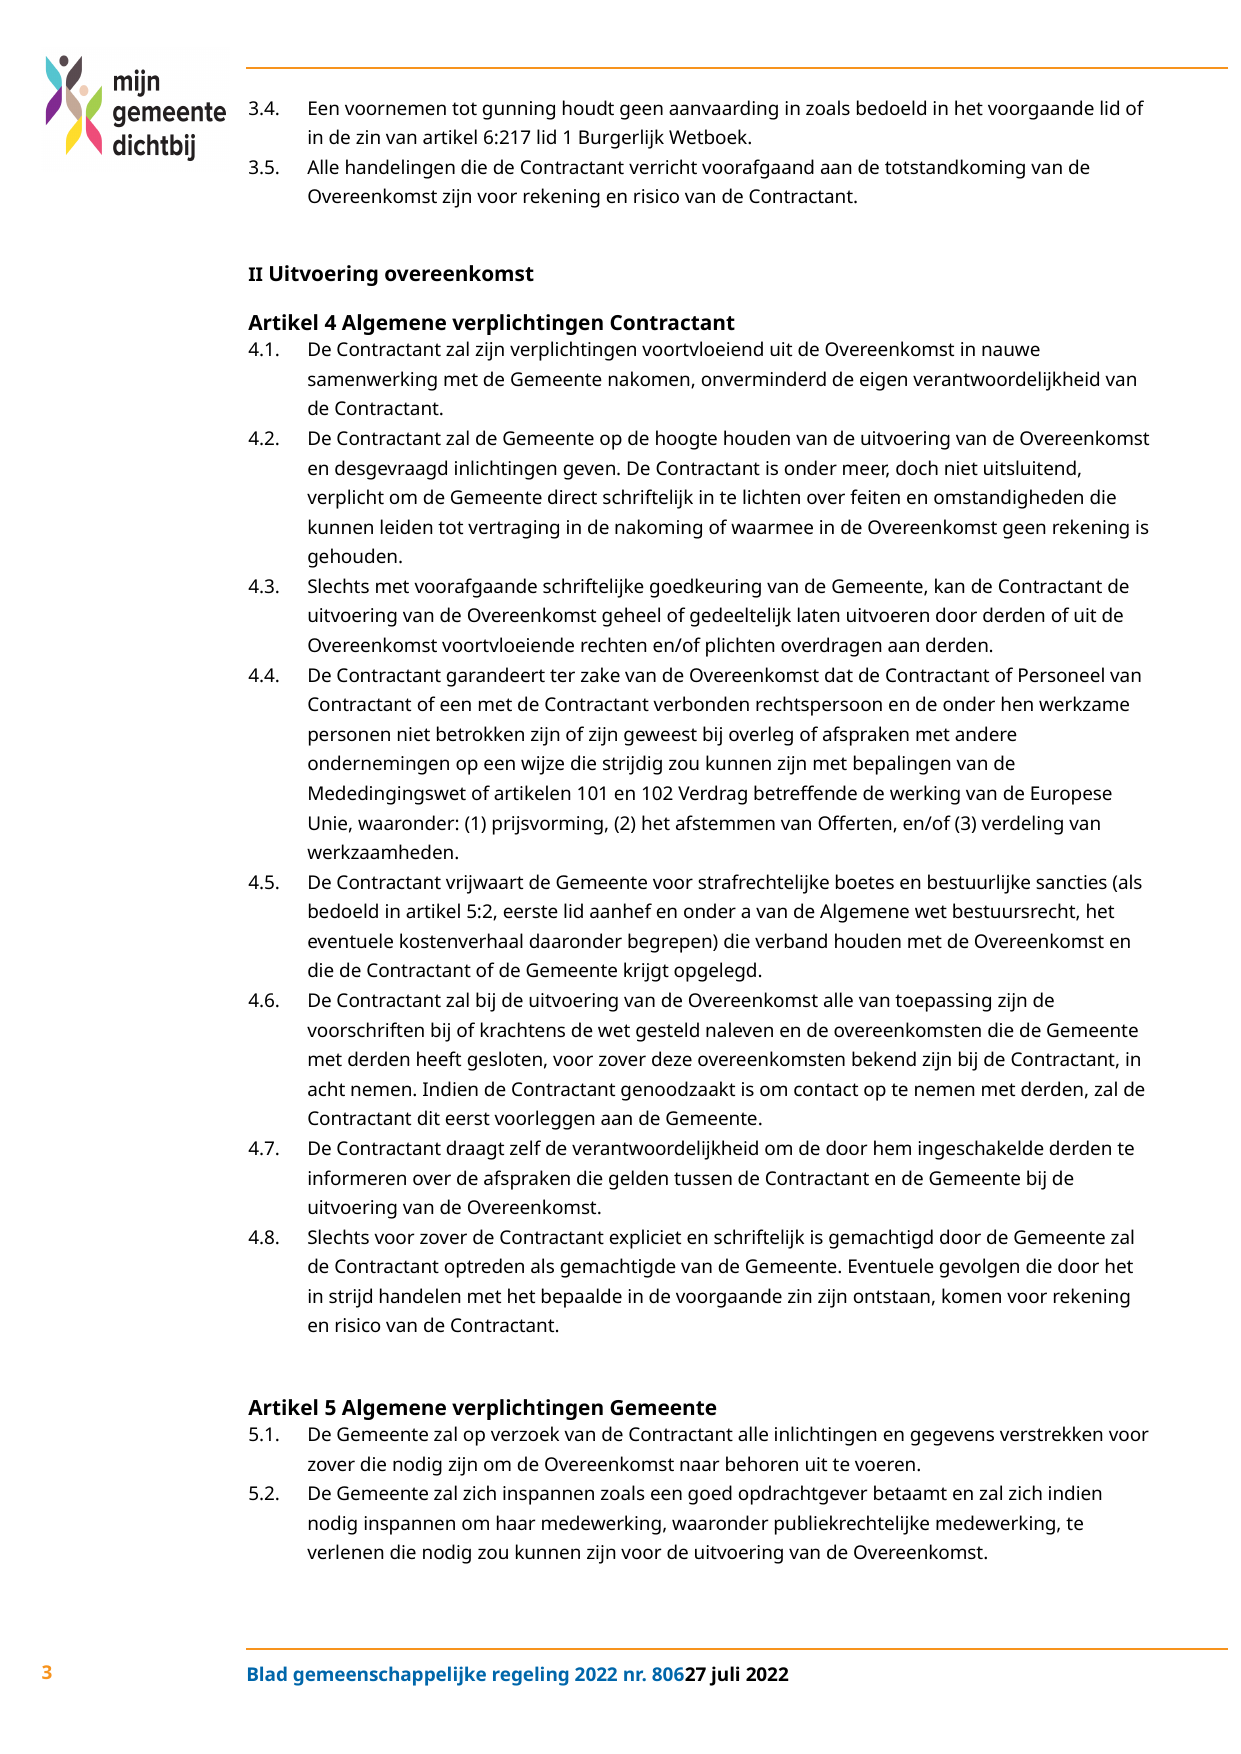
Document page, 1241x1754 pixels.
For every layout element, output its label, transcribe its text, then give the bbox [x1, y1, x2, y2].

list De Contractant zal bij de uitvoering van de Overeenkomst alle van toepassing zijn de voorschriften bij of krachtens de wet gesteld naleven en de overeenkomsten die de Gemeente met derden heeft gesloten, voor zover deze overeenkomsten bekend zijn bij de Contractant, in acht nemen. Indien de Contractant genoodzaakt is om contact op te nemen met derden, zal de Contractant dit eerst voorleggen aan de Gemeente. [248, 987, 1152, 1131]
list Slechts voor zover de Contractant expliciet en schriftelijk is gemachtigd door de Gemeente zal de Contractant optreden als gemachtigde van de Gemeente. Eventuele gevolgen die door het in strijd handelen met het bepaalde in de voorgaande zin zijn ontstaan, komen voor rekening en risico van de Contractant. [248, 1224, 1152, 1338]
list De Contractant vrijwaart de Gemeente voor strafrechtelijke boetes en bestuurlijke sancties (als bedoeld in artikel 5:2, eerste lid aanhef en onder a van de Algemene wet bestuursrecht, het eventuele kostenverhaal daaronder begrepen) die verband houden met de Overeenkomst en die de Contractant of de Gemeente krijgt opgelegd. [248, 869, 1152, 983]
list De Gemeente zal zich inspannen zoals een goed opdrachtgever betaamt en zal zich indien nodig inspannen om haar medewerking, waaronder publiekrechtelijke medewerking, te verlenen die nodig zou kunnen zijn voor de uitvoering van de Overeenkomst. [248, 1480, 1152, 1565]
picture [41, 47, 231, 172]
list De Contractant draagt zelf de verantwoordelijkheid om de door hem ingeschakelde derden te informeren over de afspraken die gelden tussen de Contractant en de Gemeente bij de uitvoering van de Overeenkomst. [248, 1135, 1152, 1220]
list Een voornemen tot gunning houdt geen aanvaarding in zoals bedoeld in het voorgaande lid of in de zin van artikel 6:217 lid 1 Burgerlijk Wetboek. [248, 95, 1152, 150]
text II Uitvoering overeenkomst [248, 259, 1152, 287]
list De Contractant zal de Gemeente op de hoogte houden van de uitvoering van de Overeenkomst en desgevraagd inlichtingen geven. De Contractant is onder meer, doch niet uitsluitend, verplicht om de Gemeente direct schriftelijk in te lichten over feiten en omstandigheden die kunnen leiden tot vertraging in de nakoming of waarmee in de Overeenkomst geen rekening is gehouden. [248, 425, 1152, 569]
list De Contractant zal zijn verplichtingen voortvloeiend uit de Overeenkomst in nauwe samenwerking met de Gemeente nakomen, onverminderd de eigen verantwoordelijkheid van de Contractant. [248, 336, 1152, 421]
list Slechts met voorafgaande schriftelijke goedkeuring van de Gemeente, kan de Contractant de uitvoering van de Overeenkomst geheel of gedeeltelijk laten uitvoeren door derden of uit de Overeenkomst voortvloeiende rechten en/of plichten overdragen aan derden. [248, 573, 1152, 658]
list De Gemeente zal op verzoek van de Contractant alle inlichtingen en gegevens verstrekken voor zover die nodig zijn om de Overeenkomst naar behoren uit te voeren. [248, 1421, 1152, 1476]
list Alle handelingen die de Contractant verricht voorafgaand aan de totstandkoming van de Overeenkomst zijn voor rekening en risico van de Contractant. [248, 154, 1152, 209]
text Artikel 4 Algemene verplichtingen Contractant [248, 308, 1152, 336]
text Artikel 5 Algemene verplichtingen Gemeente [248, 1393, 1152, 1421]
list De Contractant garandeert ter zake van de Overeenkomst dat de Contractant of Personeel van Contractant of een met de Contractant verbonden rechtspersoon en de onder hen werkzame personen niet betrokken zijn of zijn geweest bij overleg of afspraken met andere ondernemingen op een wijze die strijdig zou kunnen zijn met bepalingen van de Mededingingswet of artikelen 101 en 102 Verdrag betreffende de werking van de Europese Unie, waaronder: (1) prijsvorming, (2) het afstemmen van Offerten, en/of (3) verdeling van werkzaamheden. [248, 662, 1152, 865]
